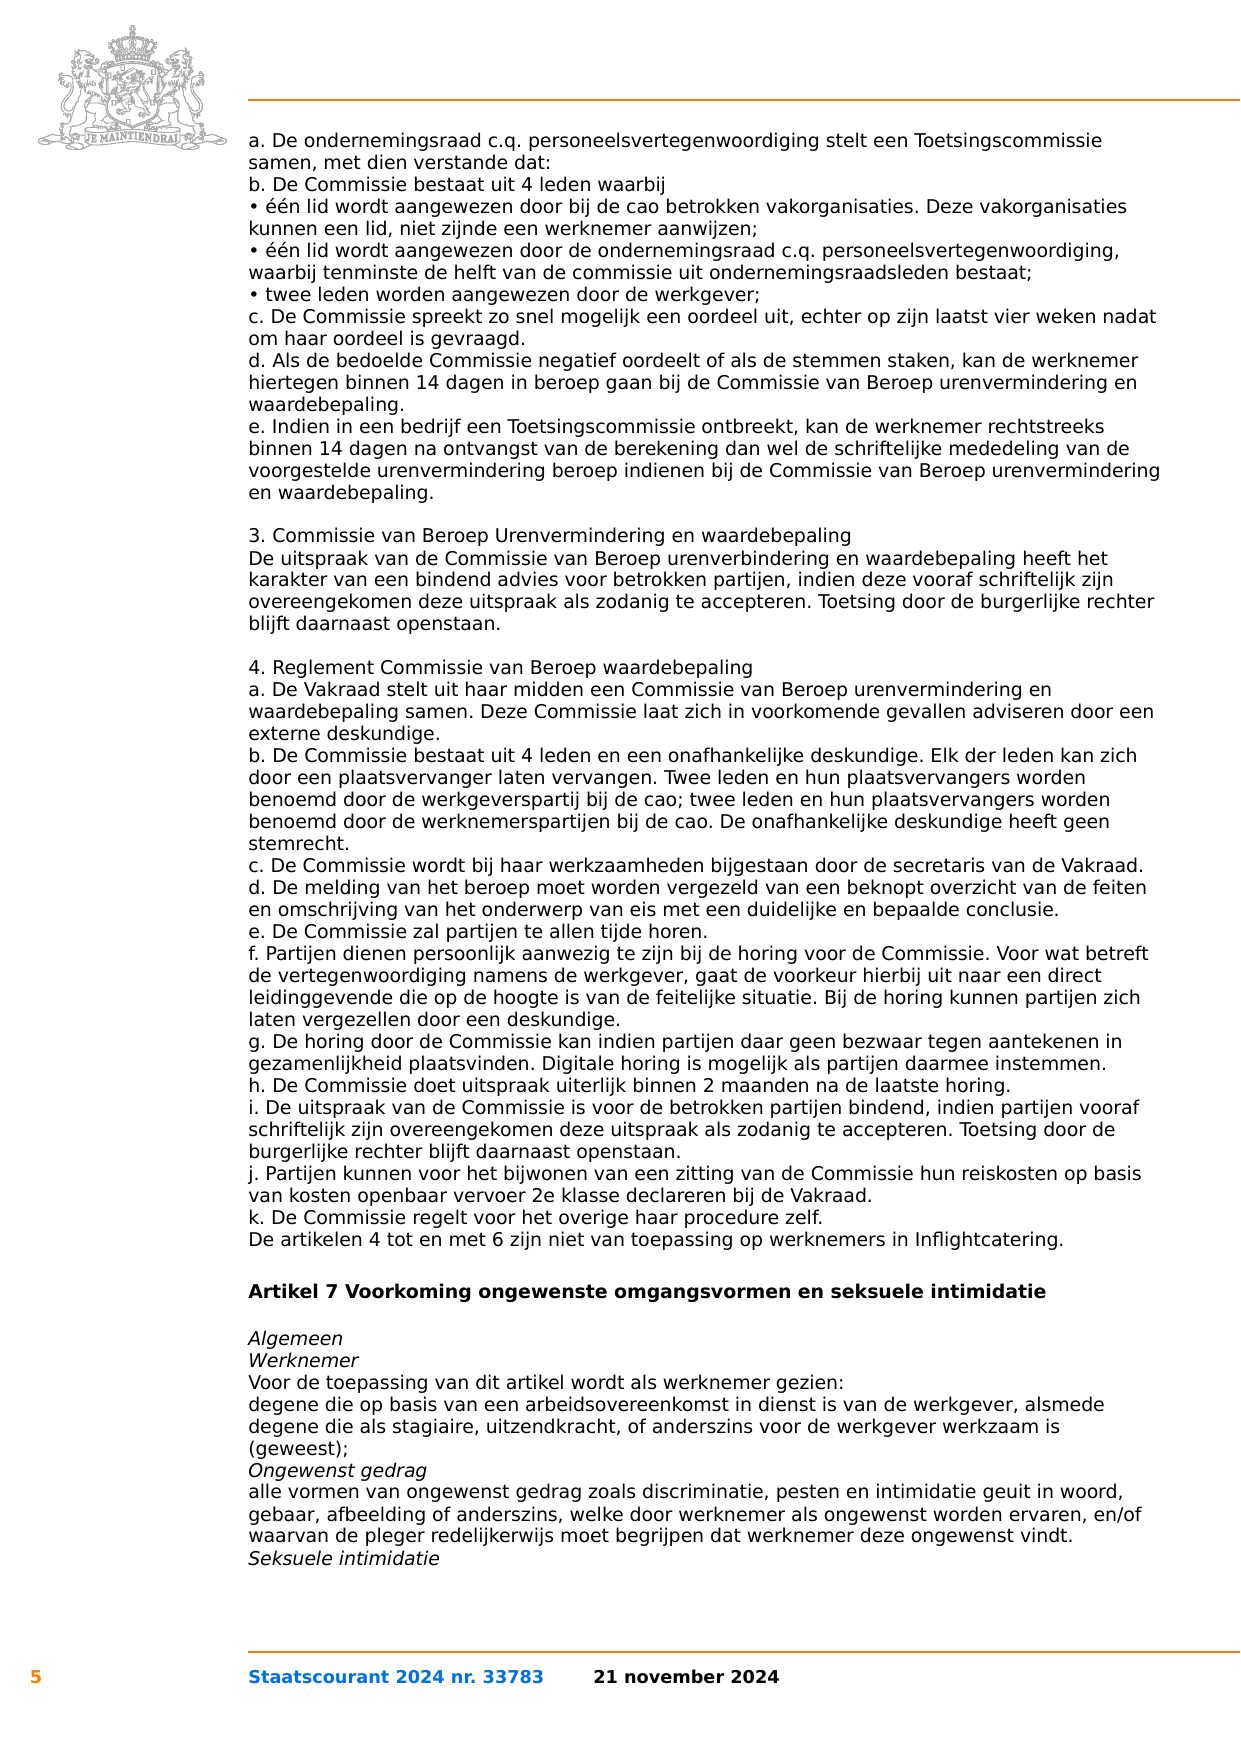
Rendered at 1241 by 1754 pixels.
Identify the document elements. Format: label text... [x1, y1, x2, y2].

text e. Indien in een bedrijf een Toetsingscommissie ontbreekt, kan de werknemer rechtstreeks binnen 14 dagen na ontvangst van de berekening dan wel de schriftelijke mededeling van de voorgestelde urenvermindering beroep indienen bij de Commissie van Beroep urenvermindering en waardebepaling. [248, 416, 1163, 503]
text e. De Commissie zal partijen te allen tijde horen. [248, 921, 1163, 943]
text alle vormen van ongewenst gedrag zoals discriminatie, pesten en intimidatie geuit in woord, gebaar, afbeelding of anderszins, welke door werknemer als ongewenst worden ervaren, en/of waarvan de pleger redelijkerwijs moet begrijpen dat werknemer deze ongewenst vindt. [248, 1481, 1163, 1547]
text • één lid wordt aangewezen door bij de cao betrokken vakorganisaties. Deze vakorganisaties kunnen een lid, niet zijnde een werknemer aanwijzen; [248, 196, 1163, 240]
text k. De Commissie regelt voor het overige haar procedure zelf. [248, 1207, 1163, 1229]
text i. De uitspraak van de Commissie is voor de betrokken partijen bindend, indien partijen vooraf schriftelijk zijn overeengekomen deze uitspraak als zodanig te accepteren. Toetsing door de burgerlijke rechter blijft daarnaast openstaan. [248, 1097, 1163, 1163]
text a. De Vakraad stelt uit haar midden een Commissie van Beroep urenvermindering en waardebepaling samen. Deze Commissie laat zich in voorkomende gevallen adviseren door een externe deskundige. [248, 679, 1163, 745]
text c. De Commissie spreekt zo snel mogelijk een oordeel uit, echter op zijn laatst vier weken nadat om haar oordeel is gevraagd. [248, 306, 1163, 350]
text g. De horing door de Commissie kan indien partijen daar geen bezwaar tegen aantekenen in gezamenlijkheid plaatsvinden. Digitale horing is mogelijk als partijen daarmee instemmen. [248, 1031, 1163, 1075]
text Seksuele intimidatie [248, 1547, 1163, 1569]
text Ongewenst gedrag [248, 1459, 1163, 1481]
text b. De Commissie bestaat uit 4 leden en een onafhankelijke deskundige. Elk der leden kan zich door een plaatsvervanger laten vervangen. Twee leden en hun plaatsvervangers worden benoemd door de werkgeverspartij bij de cao; twee leden en hun plaatsvervangers worden benoemd door de werknemerspartijen bij de cao. De onafhankelijke deskundige heeft geen stemrecht. [248, 745, 1163, 855]
text • één lid wordt aangewezen door de ondernemingsraad c.q. personeelsvertegenwoordiging, waarbij tenminste de helft van de commissie uit ondernemingsraadsleden bestaat; [248, 240, 1163, 284]
subtitle Artikel 7 Voorkoming ongewenste omgangsvormen en seksuele intimidatie [248, 1281, 1163, 1303]
text d. Als de bedoelde Commissie negatief oordeelt of als de stemmen staken, kan de werknemer hiertegen binnen 14 dagen in beroep gaan bij de Commissie van Beroep urenvermindering en waardebepaling. [248, 350, 1163, 416]
text Voor de toepassing van dit artikel wordt als werknemer gezien: [248, 1372, 1163, 1393]
text c. De Commissie wordt bij haar werkzaamheden bijgestaan door de secretaris van de Vakraad. [248, 855, 1163, 877]
text h. De Commissie doet uitspraak uiterlijk binnen 2 maanden na de laatste horing. [248, 1075, 1163, 1097]
text f. Partijen dienen persoonlijk aanwezig te zijn bij de horing voor de Commissie. Voor wat betreft de vertegenwoordiging namens de werkgever, gaat de voorkeur hierbij uit naar een direct leidinggevende die op de hoogte is van de feitelijke situatie. Bij de horing kunnen partijen zich laten vergezellen door een deskundige. [248, 943, 1163, 1031]
text d. De melding van het beroep moet worden vergezeld van een beknopt overzicht van de feiten en omschrijving van het onderwerp van eis met een duidelijke en bepaalde conclusie. [248, 877, 1163, 921]
text • twee leden worden aangewezen door de werkgever; [248, 284, 1163, 306]
text b. De Commissie bestaat uit 4 leden waarbij [248, 174, 1163, 196]
text a. De ondernemingsraad c.q. personeelsvertegenwoordiging stelt een Toetsingscommissie samen, met dien verstande dat: [248, 130, 1163, 174]
text De uitspraak van de Commissie van Beroep urenverbindering en waardebepaling heeft het karakter van een bindend advies voor betrokken partijen, indien deze vooraf schriftelijk zijn overeengekomen deze uitspraak als zodanig te accepteren. Toetsing door de burgerlijke rechter blijft daarnaast openstaan. [248, 547, 1163, 635]
text Werknemer [248, 1349, 1163, 1372]
subtitle Algemeen [248, 1328, 1163, 1349]
text 3. Commissie van Beroep Urenvermindering en waardebepaling [248, 525, 1163, 547]
text j. Partijen kunnen voor het bijwonen van een zitting van de Commissie hun reiskosten op basis van kosten openbaar vervoer 2e klasse declareren bij de Vakraad. [248, 1163, 1163, 1207]
text De artikelen 4 tot en met 6 zijn niet van toepassing op werknemers in Inflightcatering. [248, 1229, 1163, 1251]
picture [38, 25, 227, 150]
text 4. Reglement Commissie van Beroep waardebepaling [248, 657, 1163, 679]
text degene die op basis van een arbeidsovereenkomst in dienst is van de werkgever, alsmede degene die als stagiaire, uitzendkracht, of anderszins voor de werkgever werkzaam is (geweest); [248, 1393, 1163, 1459]
